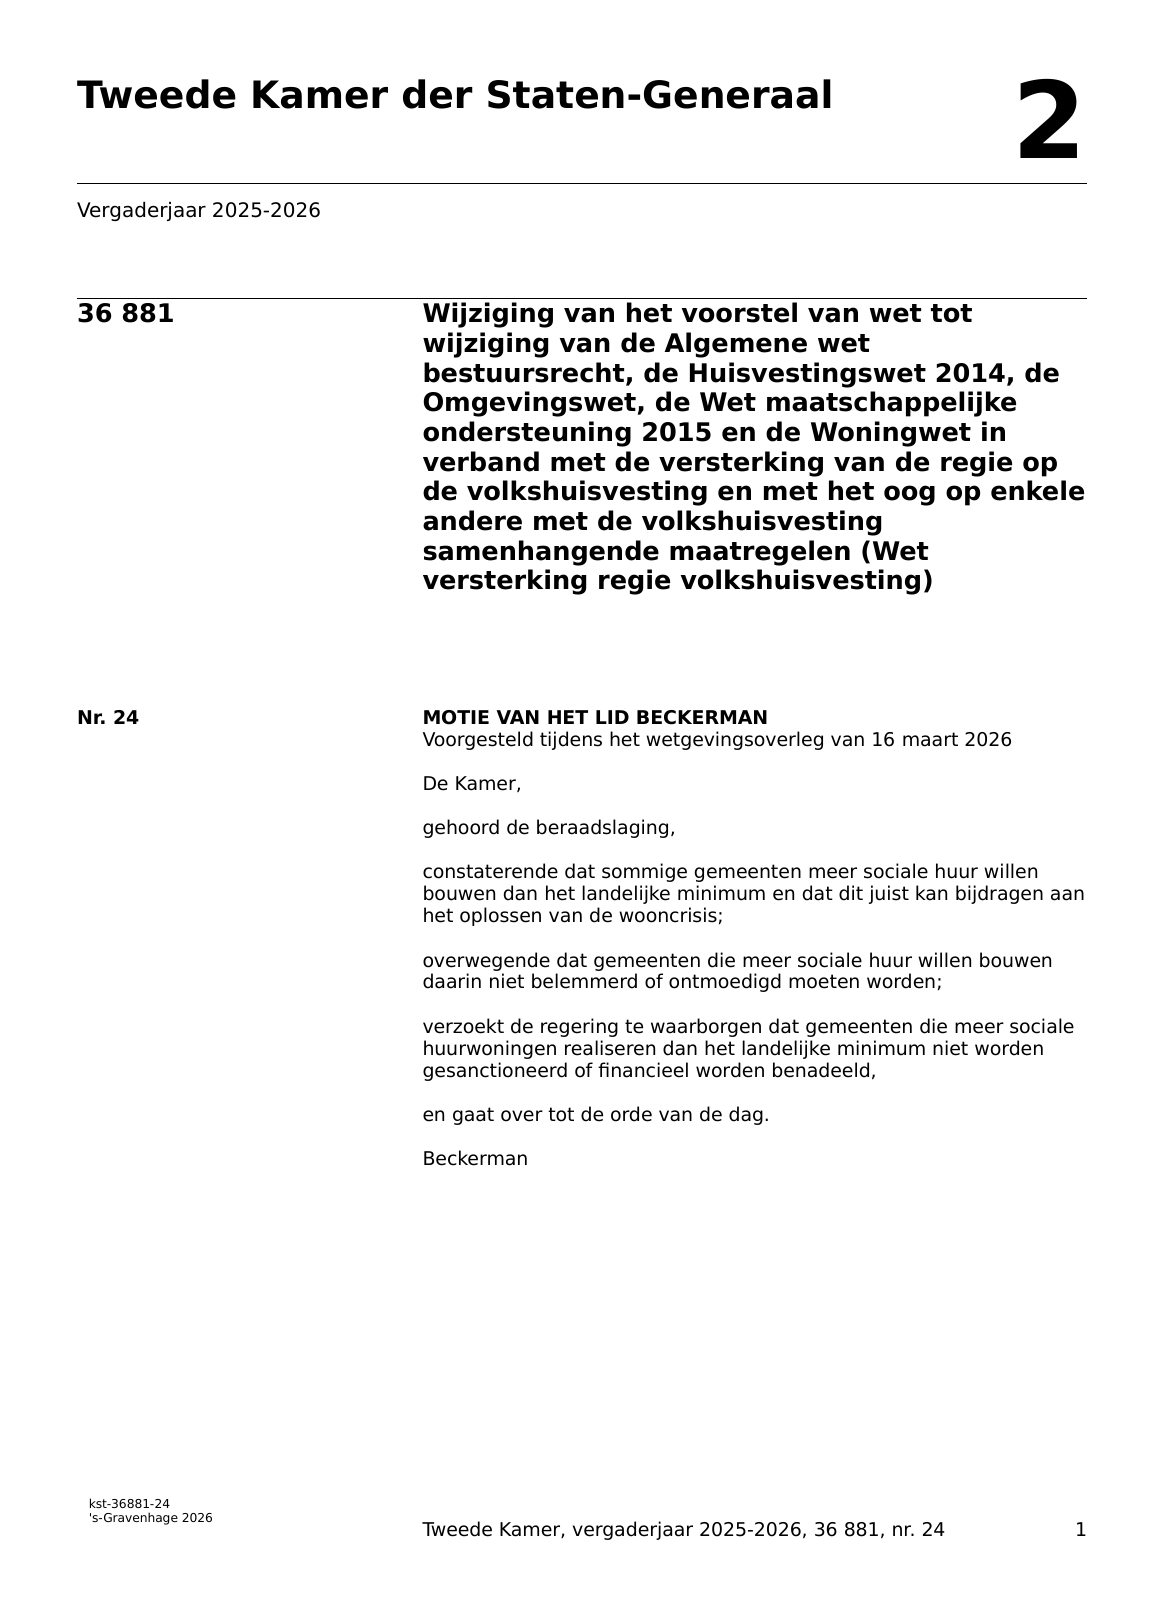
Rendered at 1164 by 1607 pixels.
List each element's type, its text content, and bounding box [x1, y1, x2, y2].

subtitle 36 881 Wijziging van het voorstel van wet tot wijziging van de Algemene wet bestuursrecht, de Huisvestingswet 2014, de Omgevingswet, de Wet maatschappelijke ondersteuning 2015 en de Woningwet in verband met de versterking van de regie op de volkshuisvesting en met het oog op enkele andere met de volkshuisvesting samenhangende maatregelen (Wet versterking regie volkshuisvesting) [77, 299, 1087, 596]
table_cell Vergaderjaar 2025-2026 [77, 184, 1087, 298]
text De Kamer, [422, 773, 1087, 795]
table_header 2 [886, 59, 1087, 183]
text Beckerman [422, 1148, 1087, 1170]
text constaterende dat sommige gemeenten meer sociale huur willen bouwen dan het landelijke minimum en dat dit juist kan bijdragen aan het oplossen van de wooncrisis; [422, 861, 1087, 927]
text gehoord de beraadslaging, [422, 817, 1087, 839]
table_header Tweede Kamer der Staten-Generaal [77, 59, 886, 183]
text verzoekt de regering te waarborgen dat gemeenten die meer sociale huurwoningen realiseren dan het landelijke minimum niet worden gesanctioneerd of financieel worden benadeeld, [422, 1016, 1087, 1082]
subtitle Nr. 24 MOTIE VAN HET LID BECKERMAN [77, 707, 1087, 729]
text Voorgesteld tijdens het wetgevingsoverleg van 16 maart 2026 [422, 729, 1087, 751]
text kst-36881-24 [88, 1497, 323, 1511]
text en gaat over tot de orde van de dag. [422, 1104, 1087, 1126]
text overwegende dat gemeenten die meer sociale huur willen bouwen daarin niet belemmerd of ontmoedigd moeten worden; [422, 949, 1087, 993]
text 's-Gravenhage 2026 [88, 1511, 323, 1525]
